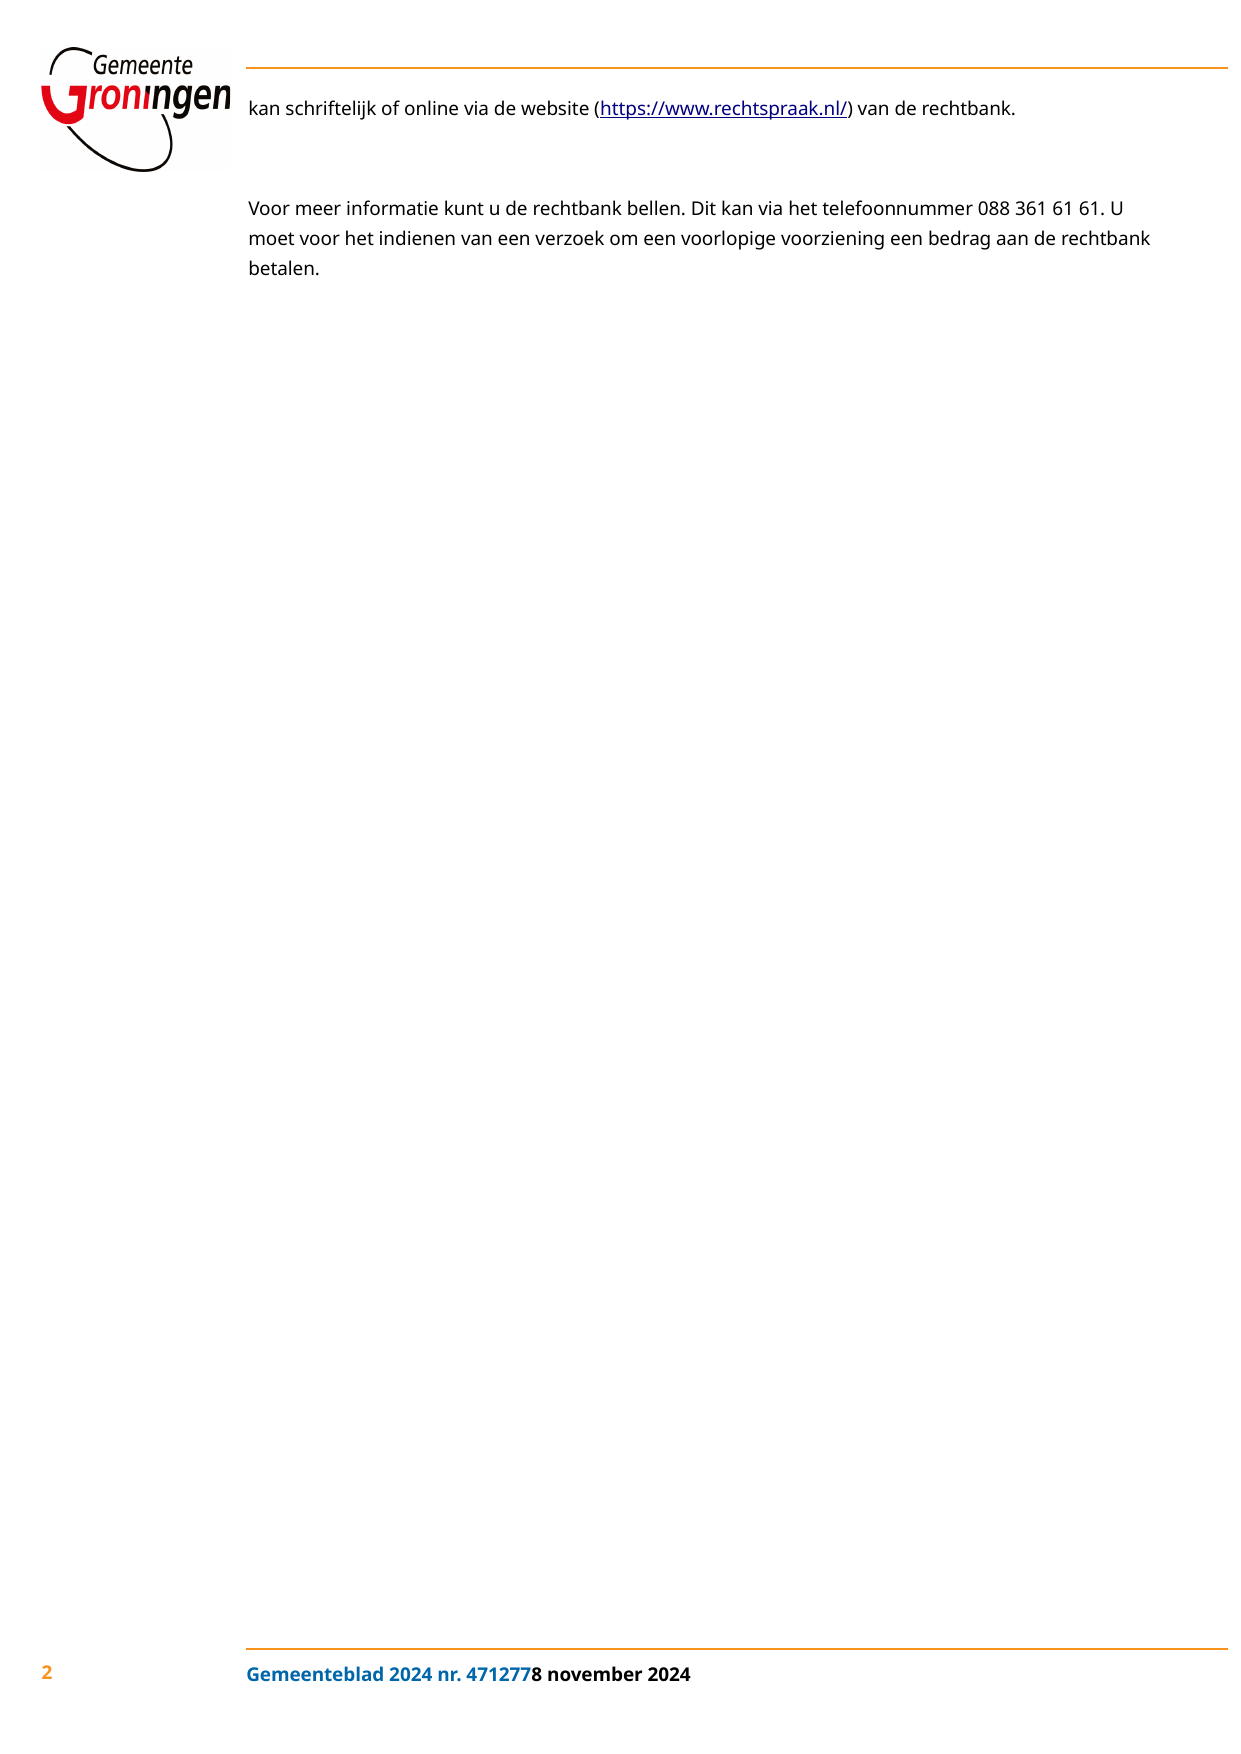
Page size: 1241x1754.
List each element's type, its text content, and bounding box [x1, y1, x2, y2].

picture [41, 47, 231, 172]
text Voor meer informatie kunt u de rechtbank bellen. Dit kan via het telefoonnummer 088 361 61 61. U moet voor het indienen van een verzoek om een voorlopige voorziening een bedrag aan de rechtbank betalen. [248, 196, 1152, 281]
text kan schriftelijk of online via de website (https://www.rechtspraak.nl/) van de rechtbank. [248, 95, 1152, 121]
